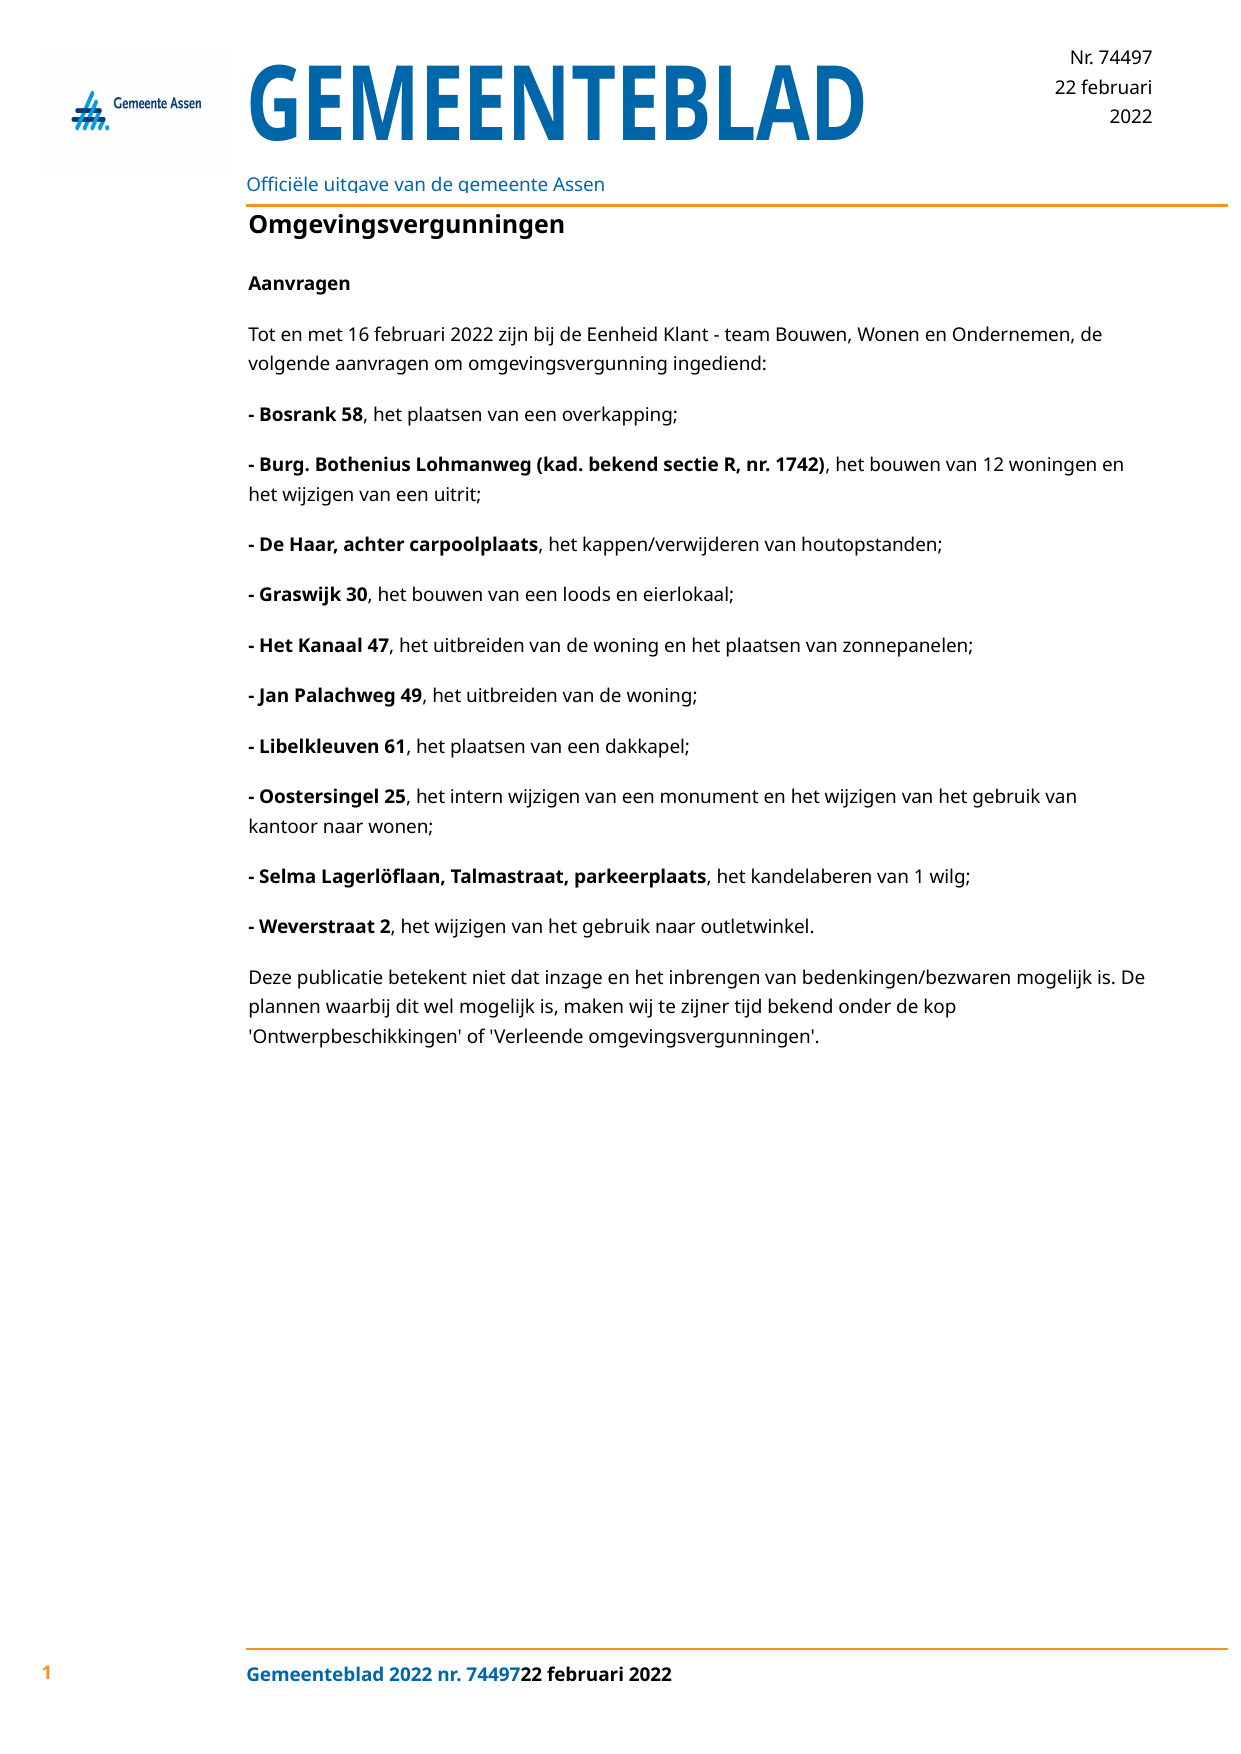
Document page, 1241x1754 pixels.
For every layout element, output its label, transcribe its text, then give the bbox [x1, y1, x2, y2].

text - Het Kanaal 47, het uitbreiden van de woning en het plaatsen van zonnepanelen; [248, 632, 1152, 658]
text - Weverstraat 2, het wijzigen van het gebruik naar outletwinkel. [248, 914, 1152, 939]
text - Jan Palachweg 49, het uitbreiden van de woning; [248, 682, 1152, 708]
text Deze publicatie betekent niet dat inzage en het inbrengen van bedenkingen/bezwaren mogelijk is. De plannen waarbij dit wel mogelijk is, maken wij te zijner tijd bekend onder de kop 'Ontwerpbeschikkingen' of 'Verleende omgevingsvergunningen'. [248, 964, 1152, 1049]
text - De Haar, achter carpoolplaats, het kappen/verwijderen van houtopstanden; [248, 531, 1152, 557]
text - Selma Lagerlöflaan, Talmastraat, parkeerplaats, het kandelaberen van 1 wilg; [248, 863, 1152, 889]
text Aanvragen [248, 270, 1152, 296]
text - Graswijk 30, het bouwen van een loods en eierlokaal; [248, 582, 1152, 607]
text Tot en met 16 februari 2022 zijn bij de Eenheid Klant - team Bouwen, Wonen en Ondernemen, de volgende aanvragen om omgevingsvergunning ingediend: [248, 321, 1152, 376]
text - Bosrank 58, het plaatsen van een overkapping; [248, 401, 1152, 426]
text - Libelkleuven 61, het plaatsen van een dakkapel; [248, 733, 1152, 758]
picture [41, 47, 231, 172]
text - Burg. Bothenius Lohmanweg (kad. bekend sectie R, nr. 1742), het bouwen van 12 woningen en het wijzigen van een uitrit; [248, 451, 1152, 506]
text - Oostersingel 25, het intern wijzigen van een monument en het wijzigen van het gebruik van kantoor naar wonen; [248, 783, 1152, 838]
text Omgevingsvergunningen [248, 207, 1152, 241]
